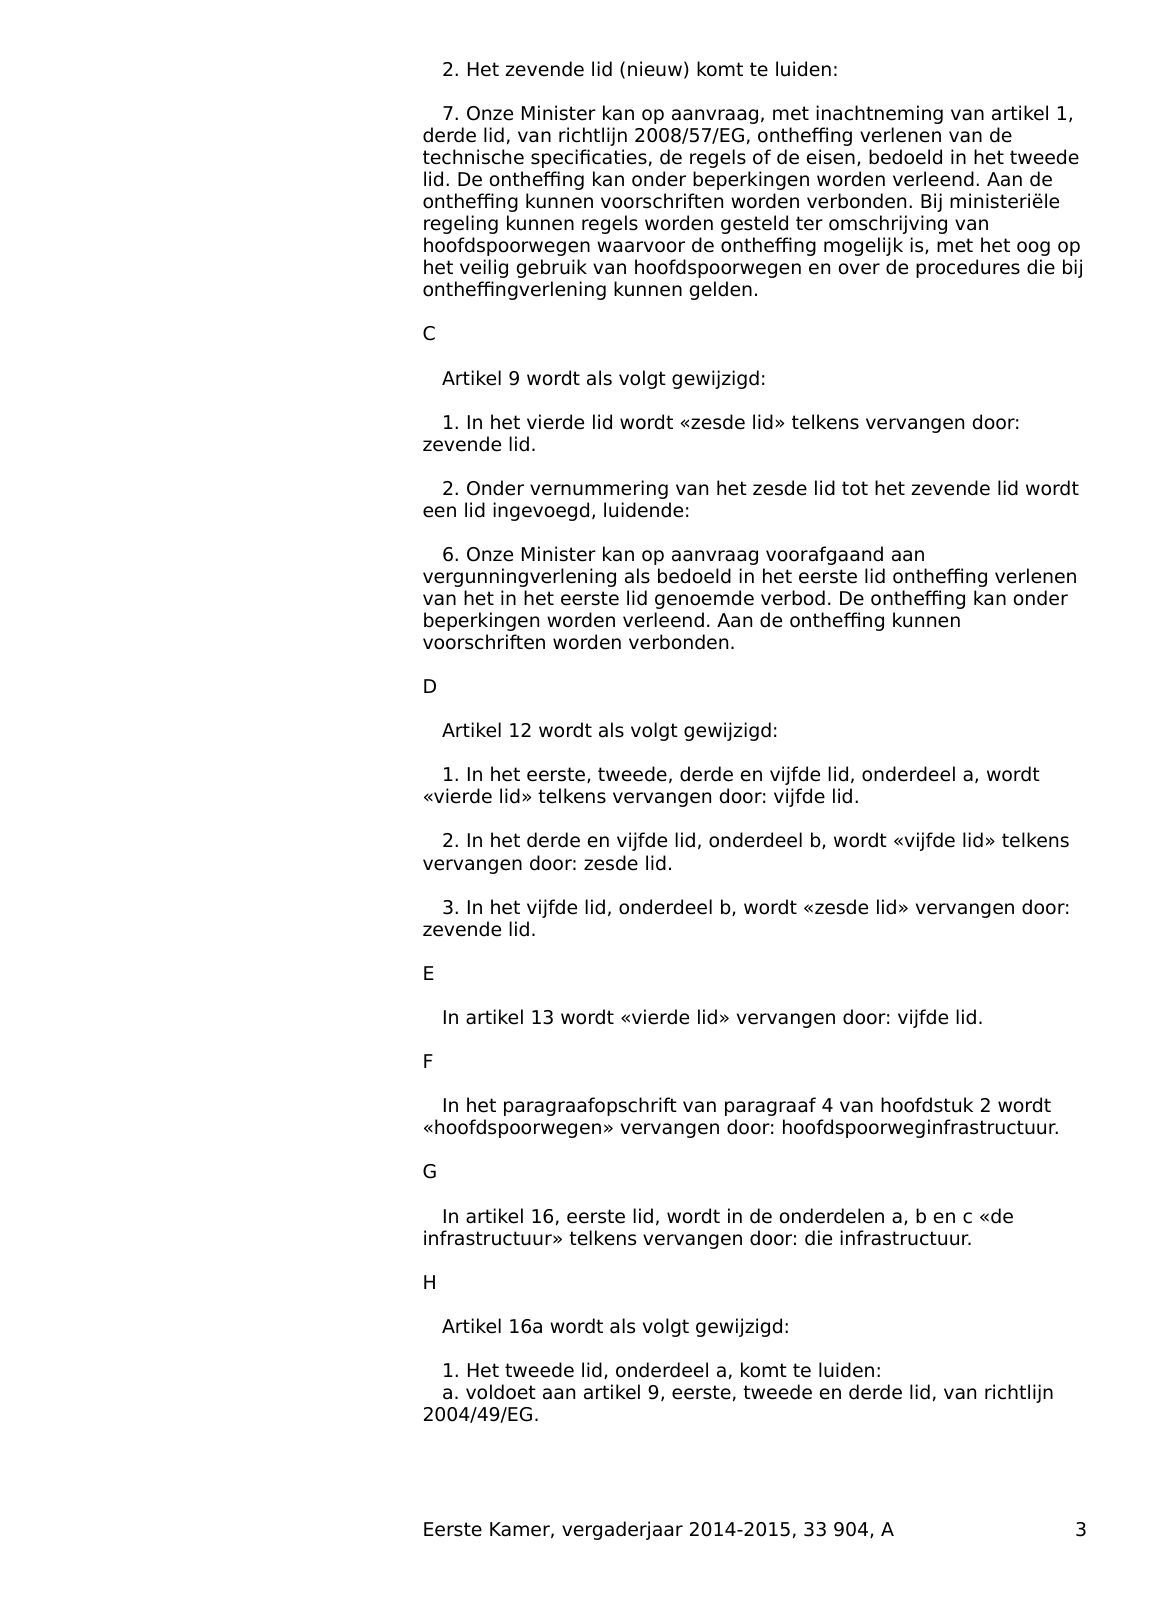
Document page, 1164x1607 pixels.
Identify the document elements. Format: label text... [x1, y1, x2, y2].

text 1. In het vierde lid wordt «zesde lid» telkens vervangen door: zevende lid. [422, 412, 1087, 456]
text 2. Onder vernummering van het zesde lid tot het zevende lid wordt een lid ingevoegd, luidende: [422, 478, 1087, 522]
text 6. Onze Minister kan op aanvraag voorafgaand aan vergunningverlening als bedoeld in het eerste lid ontheffing verlenen van het in het eerste lid genoemde verbod. De ontheffing kan onder beperkingen worden verleend. Aan de ontheffing kunnen voorschriften worden verbonden. [422, 544, 1087, 654]
text C [422, 323, 1087, 345]
text 7. Onze Minister kan op aanvraag, met inachtneming van artikel 1, derde lid, van richtlijn 2008/57/EG, ontheffing verlenen van de technische specificaties, de regels of de eisen, bedoeld in het tweede lid. De ontheffing kan onder beperkingen worden verleend. Aan de ontheffing kunnen voorschriften worden verbonden. Bij ministeriële regeling kunnen regels worden gesteld ter omschrijving van hoofdspoorwegen waarvoor de ontheffing mogelijk is, met het oog op het veilig gebruik van hoofdspoorwegen en over de procedures die bij ontheffingverlening kunnen gelden. [422, 103, 1087, 301]
text D [422, 676, 1087, 698]
text 1. In het eerste, tweede, derde en vijfde lid, onderdeel a, wordt «vierde lid» telkens vervangen door: vijfde lid. [422, 764, 1087, 808]
text In het paragraafopschrift van paragraaf 4 van hoofdstuk 2 wordt «hoofdspoorwegen» vervangen door: hoofdspoorweginfrastructuur. [422, 1095, 1087, 1139]
text G [422, 1161, 1087, 1183]
text 1. Het tweede lid, onderdeel a, komt te luiden: [422, 1360, 1087, 1382]
text 2. In het derde en vijfde lid, onderdeel b, wordt «vijfde lid» telkens vervangen door: zesde lid. [422, 830, 1087, 874]
text a. voldoet aan artikel 9, eerste, tweede en derde lid, van richtlijn 2004/49/EG. [422, 1382, 1087, 1426]
text E [422, 963, 1087, 985]
text Artikel 9 wordt als volgt gewijzigd: [422, 367, 1087, 389]
text In artikel 16, eerste lid, wordt in de onderdelen a, b en c «de infrastructuur» telkens vervangen door: die infrastructuur. [422, 1206, 1087, 1249]
text In artikel 13 wordt «vierde lid» vervangen door: vijfde lid. [422, 1007, 1087, 1029]
text 3. In het vijfde lid, onderdeel b, wordt «zesde lid» vervangen door: zevende lid. [422, 897, 1087, 941]
text Artikel 16a wordt als volgt gewijzigd: [422, 1316, 1087, 1338]
text F [422, 1051, 1087, 1073]
text H [422, 1272, 1087, 1294]
text Artikel 12 wordt als volgt gewijzigd: [422, 720, 1087, 742]
text 2. Het zevende lid (nieuw) komt te luiden: [422, 59, 1087, 81]
